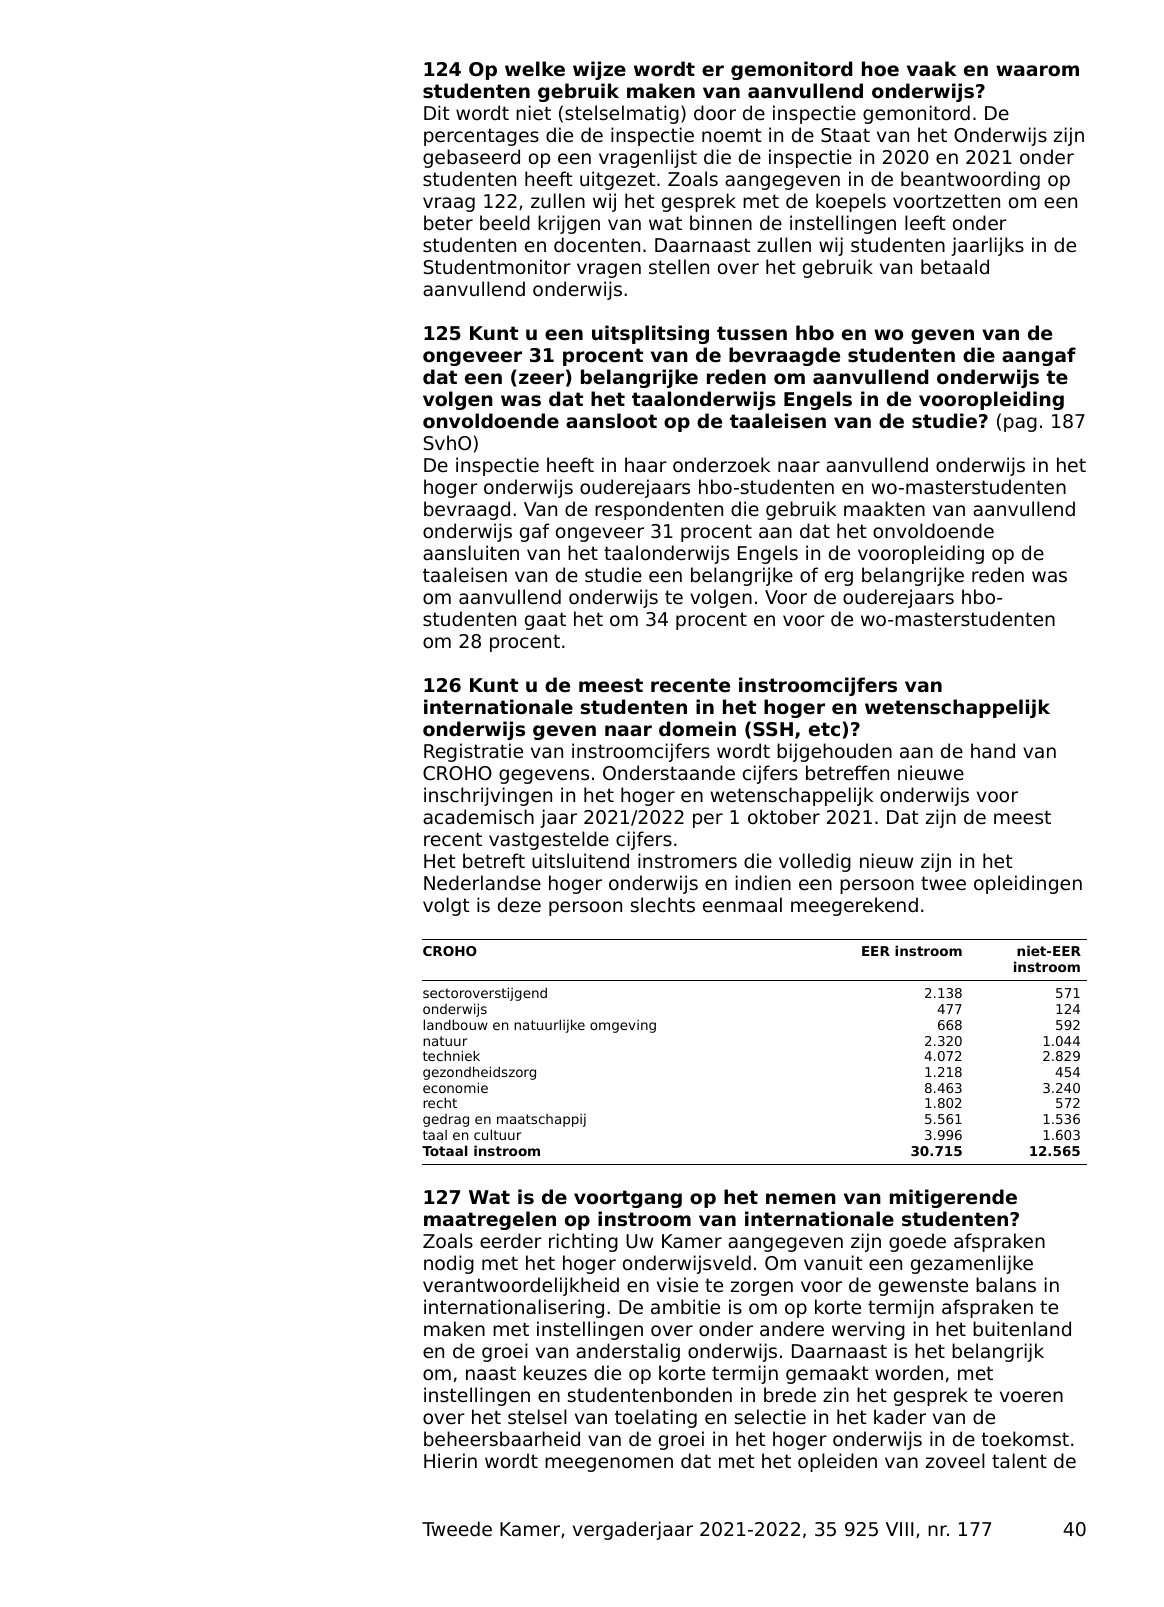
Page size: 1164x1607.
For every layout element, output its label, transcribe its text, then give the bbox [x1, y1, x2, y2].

table_cell 2.829 [969, 1049, 1087, 1065]
table_cell 8.463 [850, 1081, 968, 1096]
table_header CROHO [422, 940, 850, 980]
text Dit wordt niet (stelselmatig) door de inspectie gemonitord. De percentages die de inspectie noemt in de Staat van het Onderwijs zijn gebaseerd op een vragenlijst die de inspectie in 2020 en 2021 onder studenten heeft uitgezet. Zoals aangegeven in de beantwoording op vraag 122, zullen wij het gesprek met de koepels voortzetten om een beter beeld krijgen van wat binnen de instellingen leeft onder studenten en docenten. Daarnaast zullen wij studenten jaarlijks in de Studentmonitor vragen stellen over het gebruik van betaald aanvullend onderwijs. [422, 103, 1087, 301]
table_cell 30.715 [850, 1144, 968, 1164]
table_cell 3.996 [850, 1128, 968, 1143]
table_cell 5.561 [850, 1112, 968, 1128]
table_cell 3.240 [969, 1081, 1087, 1096]
table_cell 1.218 [850, 1065, 968, 1081]
table_cell economie [422, 1081, 850, 1096]
table_cell 572 [969, 1096, 1087, 1112]
text Registratie van instroomcijfers wordt bijgehouden aan de hand van CROHO gegevens. Onderstaande cijfers betreffen nieuwe inschrijvingen in het hoger en wetenschappelijk onderwijs voor academisch jaar 2021/2022 per 1 oktober 2021. Dat zijn de meest recent vastgestelde cijfers. [422, 741, 1087, 851]
table_cell 12.565 [969, 1144, 1087, 1164]
table_header niet-EER instroom [969, 940, 1087, 980]
table_cell 2.138 [850, 981, 968, 1002]
table_header EER instroom [850, 940, 968, 980]
table_cell landbouw en natuurlijke omgeving [422, 1018, 850, 1033]
table_cell 477 [850, 1002, 968, 1018]
table_cell onderwijs [422, 1002, 850, 1018]
table_cell 124 [969, 1002, 1087, 1018]
text Het betreft uitsluitend instromers die volledig nieuw zijn in het Nederlandse hoger onderwijs en indien een persoon twee opleidingen volgt is deze persoon slechts eenmaal meegerekend. [422, 851, 1087, 917]
table_cell natuur [422, 1033, 850, 1049]
table_cell 1.536 [969, 1112, 1087, 1128]
text 127 Wat is de voortgang op het nemen van mitigerende maatregelen op instroom van internationale studenten? [422, 1187, 1087, 1231]
table_cell 571 [969, 981, 1087, 1002]
table_cell 1.603 [969, 1128, 1087, 1143]
text Zoals eerder richting Uw Kamer aangegeven zijn goede afspraken nodig met het hoger onderwijsveld. Om vanuit een gezamenlijke verantwoordelijkheid en visie te zorgen voor de gewenste balans in internationalisering. De ambitie is om op korte termijn afspraken te maken met instellingen over onder andere werving in het buitenland en de groei van anderstalig onderwijs. Daarnaast is het belangrijk om, naast keuzes die op korte termijn gemaakt worden, met instellingen en studentenbonden in brede zin het gesprek te voeren over het stelsel van toelating en selectie in het kader van de beheersbaarheid van de groei in het hoger onderwijs in de toekomst. Hierin wordt meegenomen dat met het opleiden van zoveel talent de [422, 1231, 1087, 1473]
text 125 Kunt u een uitsplitsing tussen hbo en wo geven van de ongeveer 31 procent van de bevraagde studenten die aangaf dat een (zeer) belangrijke reden om aanvullend onderwijs te volgen was dat het taalonderwijs Engels in de vooropleiding onvoldoende aansloot op de taaleisen van de studie? (pag. 187 SvhO) [422, 323, 1087, 455]
table_cell Totaal instroom [422, 1144, 850, 1164]
table_cell 2.320 [850, 1033, 968, 1049]
table_cell 668 [850, 1018, 968, 1033]
text 124 Op welke wijze wordt er gemonitord hoe vaak en waarom studenten gebruik maken van aanvullend onderwijs? [422, 59, 1087, 103]
table_cell 4.072 [850, 1049, 968, 1065]
text De inspectie heeft in haar onderzoek naar aanvullend onderwijs in het hoger onderwijs ouderejaars hbo-studenten en wo-masterstudenten bevraagd. Van de respondenten die gebruik maakten van aanvullend onderwijs gaf ongeveer 31 procent aan dat het onvoldoende aansluiten van het taalonderwijs Engels in de vooropleiding op de taaleisen van de studie een belangrijke of erg belangrijke reden was om aanvullend onderwijs te volgen. Voor de ouderejaars hbo-studenten gaat het om 34 procent en voor de wo-masterstudenten om 28 procent. [422, 455, 1087, 653]
table_cell taal en cultuur [422, 1128, 850, 1143]
table_cell 592 [969, 1018, 1087, 1033]
table_cell 1.044 [969, 1033, 1087, 1049]
table_cell recht [422, 1096, 850, 1112]
table_cell gedrag en maatschappij [422, 1112, 850, 1128]
text 126 Kunt u de meest recente instroomcijfers van internationale studenten in het hoger en wetenschappelijk onderwijs geven naar domein (SSH, etc)? [422, 675, 1087, 741]
table_cell sectoroverstijgend [422, 981, 850, 1002]
table_cell 1.802 [850, 1096, 968, 1112]
table_cell gezondheidszorg [422, 1065, 850, 1081]
table_cell techniek [422, 1049, 850, 1065]
table_cell 454 [969, 1065, 1087, 1081]
